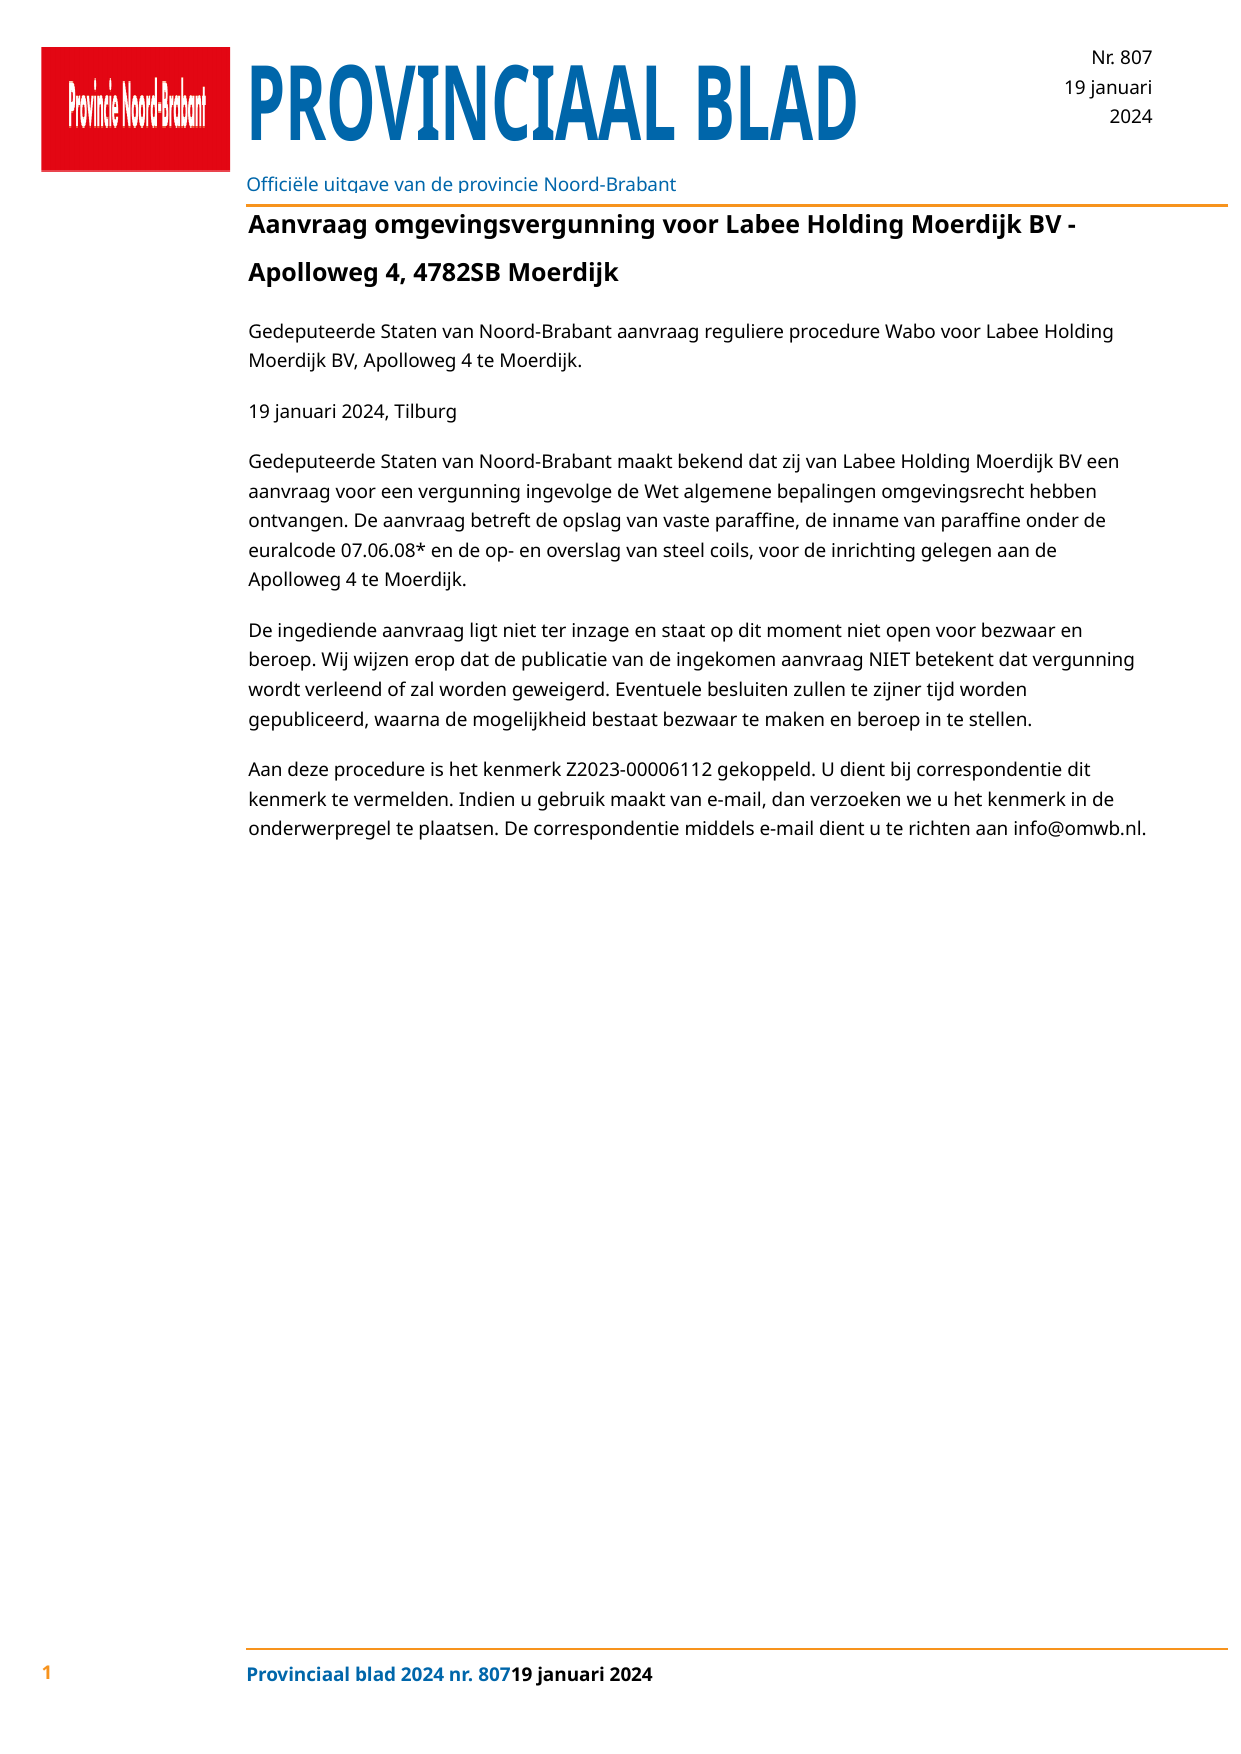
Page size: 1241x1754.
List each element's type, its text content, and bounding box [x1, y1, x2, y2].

text Gedeputeerde Staten van Noord-Brabant aanvraag reguliere procedure Wabo voor Labee Holding Moerdijk BV, Apolloweg 4 te Moerdijk. [248, 318, 1152, 373]
text De ingediende aanvraag ligt niet ter inzage en staat op dit moment niet open voor bezwaar en beroep. Wij wijzen erop dat de publicatie van de ingekomen aanvraag NIET betekent dat vergunning wordt verleend of zal worden geweigerd. Eventuele besluiten zullen te zijner tijd worden gepubliceerd, waarna de mogelijkheid bestaat bezwaar te maken en beroep in te stellen. [248, 617, 1152, 732]
text Aan deze procedure is het kenmerk Z2023-00006112 gekoppeld. U dient bij correspondentie dit kenmerk te vermelden. Indien u gebruik maakt van e-mail, dan verzoeken we u het kenmerk in de onderwerpregel te plaatsen. De correspondentie middels e-mail dient u te richten aan info@omwb.nl. [248, 756, 1152, 841]
text 19 januari 2024, Tilburg [248, 398, 1152, 424]
text Gedeputeerde Staten van Noord-Brabant maakt bekend dat zij van Labee Holding Moerdijk BV een aanvraag voor een vergunning ingevolge de Wet algemene bepalingen omgevingsrecht hebben ontvangen. De aanvraag betreft de opslag van vaste paraffine, de inname van paraffine onder de euralcode 07.06.08* en de op- en overslag van steel coils, voor de inrichting gelegen aan de Apolloweg 4 te Moerdijk. [248, 448, 1152, 592]
text Aanvraag omgevingsvergunning voor Labee Holding Moerdijk BV - Apolloweg 4, 4782SB Moerdijk [248, 207, 1152, 288]
picture [41, 47, 231, 172]
